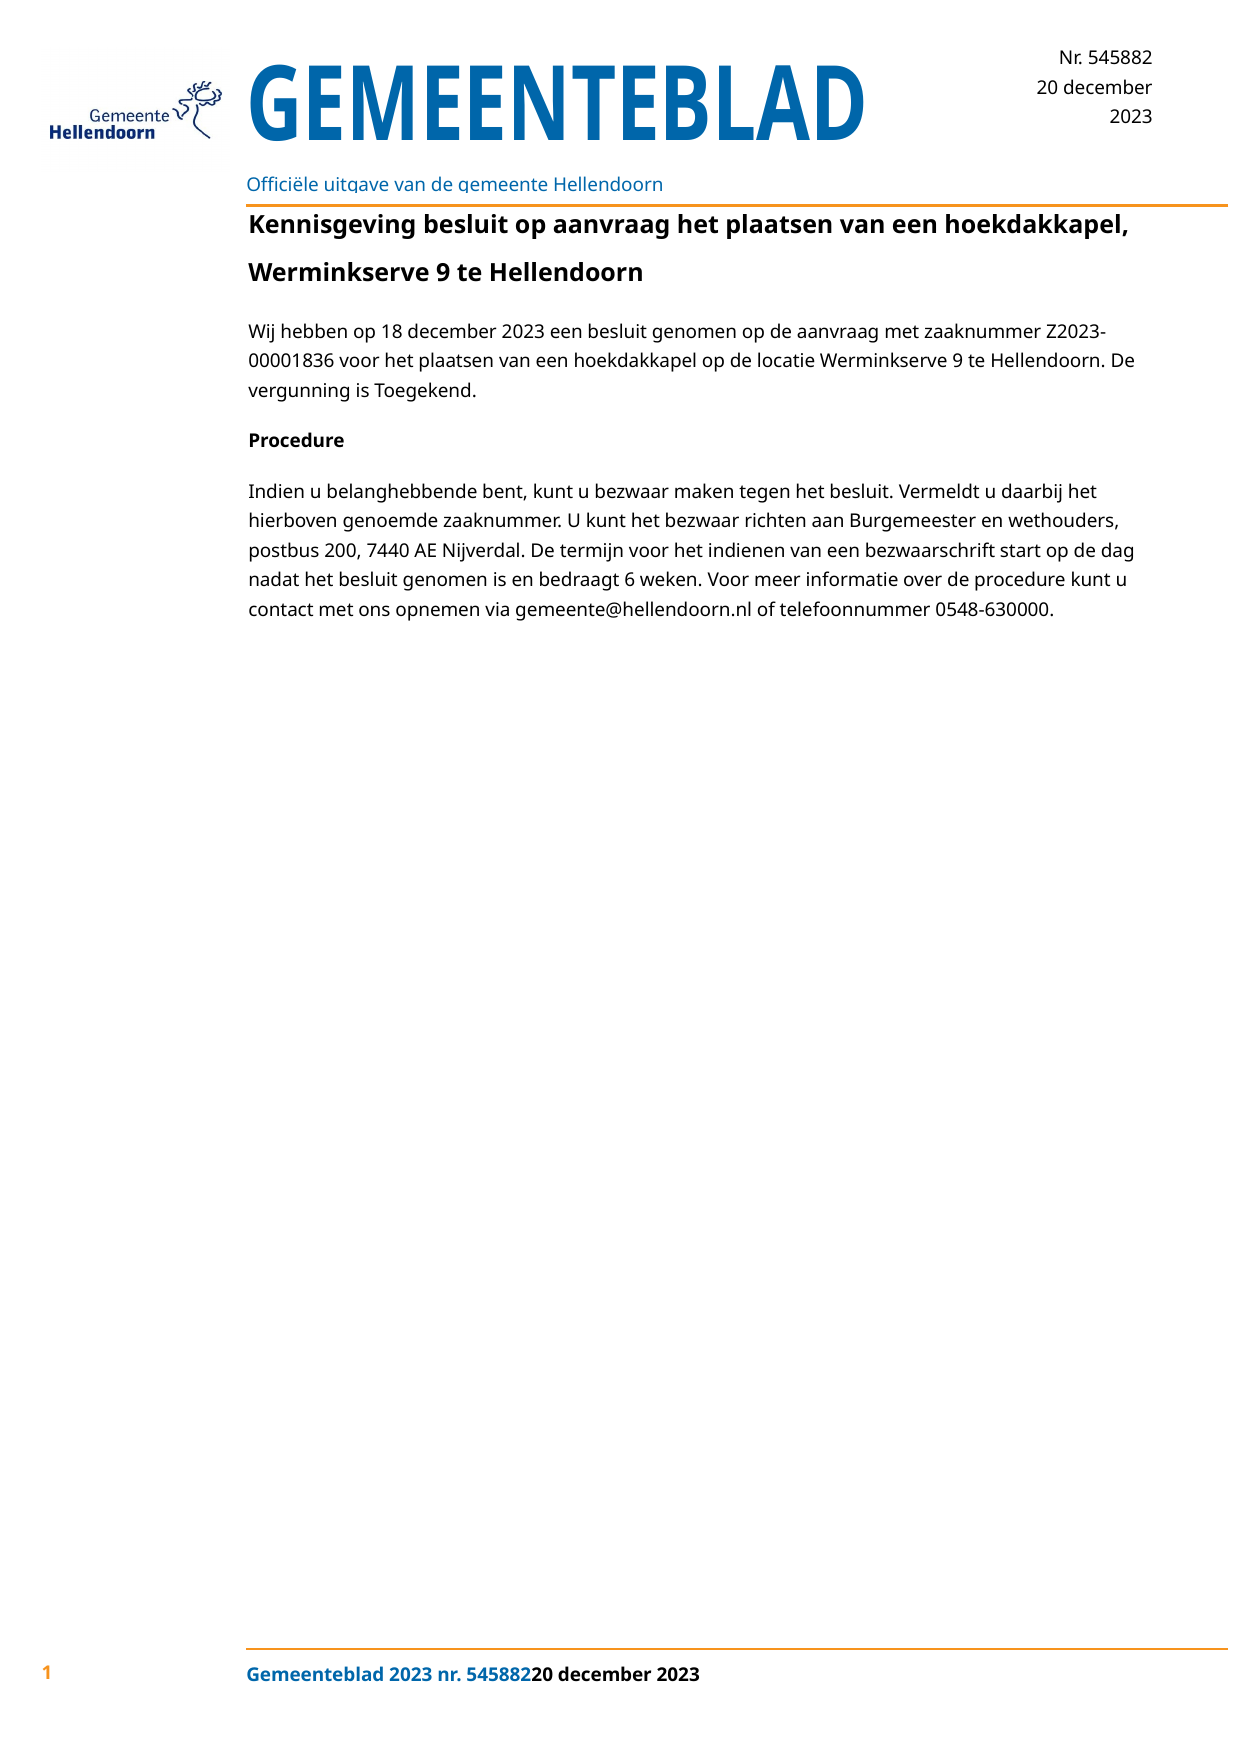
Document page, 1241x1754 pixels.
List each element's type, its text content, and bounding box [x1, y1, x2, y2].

picture [41, 47, 231, 172]
text Wij hebben op 18 december 2023 een besluit genomen op de aanvraag met zaaknummer Z2023-00001836 voor het plaatsen van een hoekdakkapel op de locatie Werminkserve 9 te Hellendoorn. De vergunning is Toegekend. [248, 318, 1152, 403]
text Indien u belanghebbende bent, kunt u bezwaar maken tegen het besluit. Vermeldt u daarbij het hierboven genoemde zaaknummer. U kunt het bezwaar richten aan Burgemeester en wethouders, postbus 200, 7440 AE Nijverdal. De termijn voor het indienen van een bezwaarschrift start op de dag nadat het besluit genomen is en bedraagt 6 weken. Voor meer informatie over de procedure kunt u contact met ons opnemen via gemeente@hellendoorn.nl of telefoonnummer 0548-630000. [248, 478, 1152, 622]
text Kennisgeving besluit op aanvraag het plaatsen van een hoekdakkapel, Werminkserve 9 te Hellendoorn [248, 207, 1152, 288]
text Procedure [248, 427, 1152, 453]
